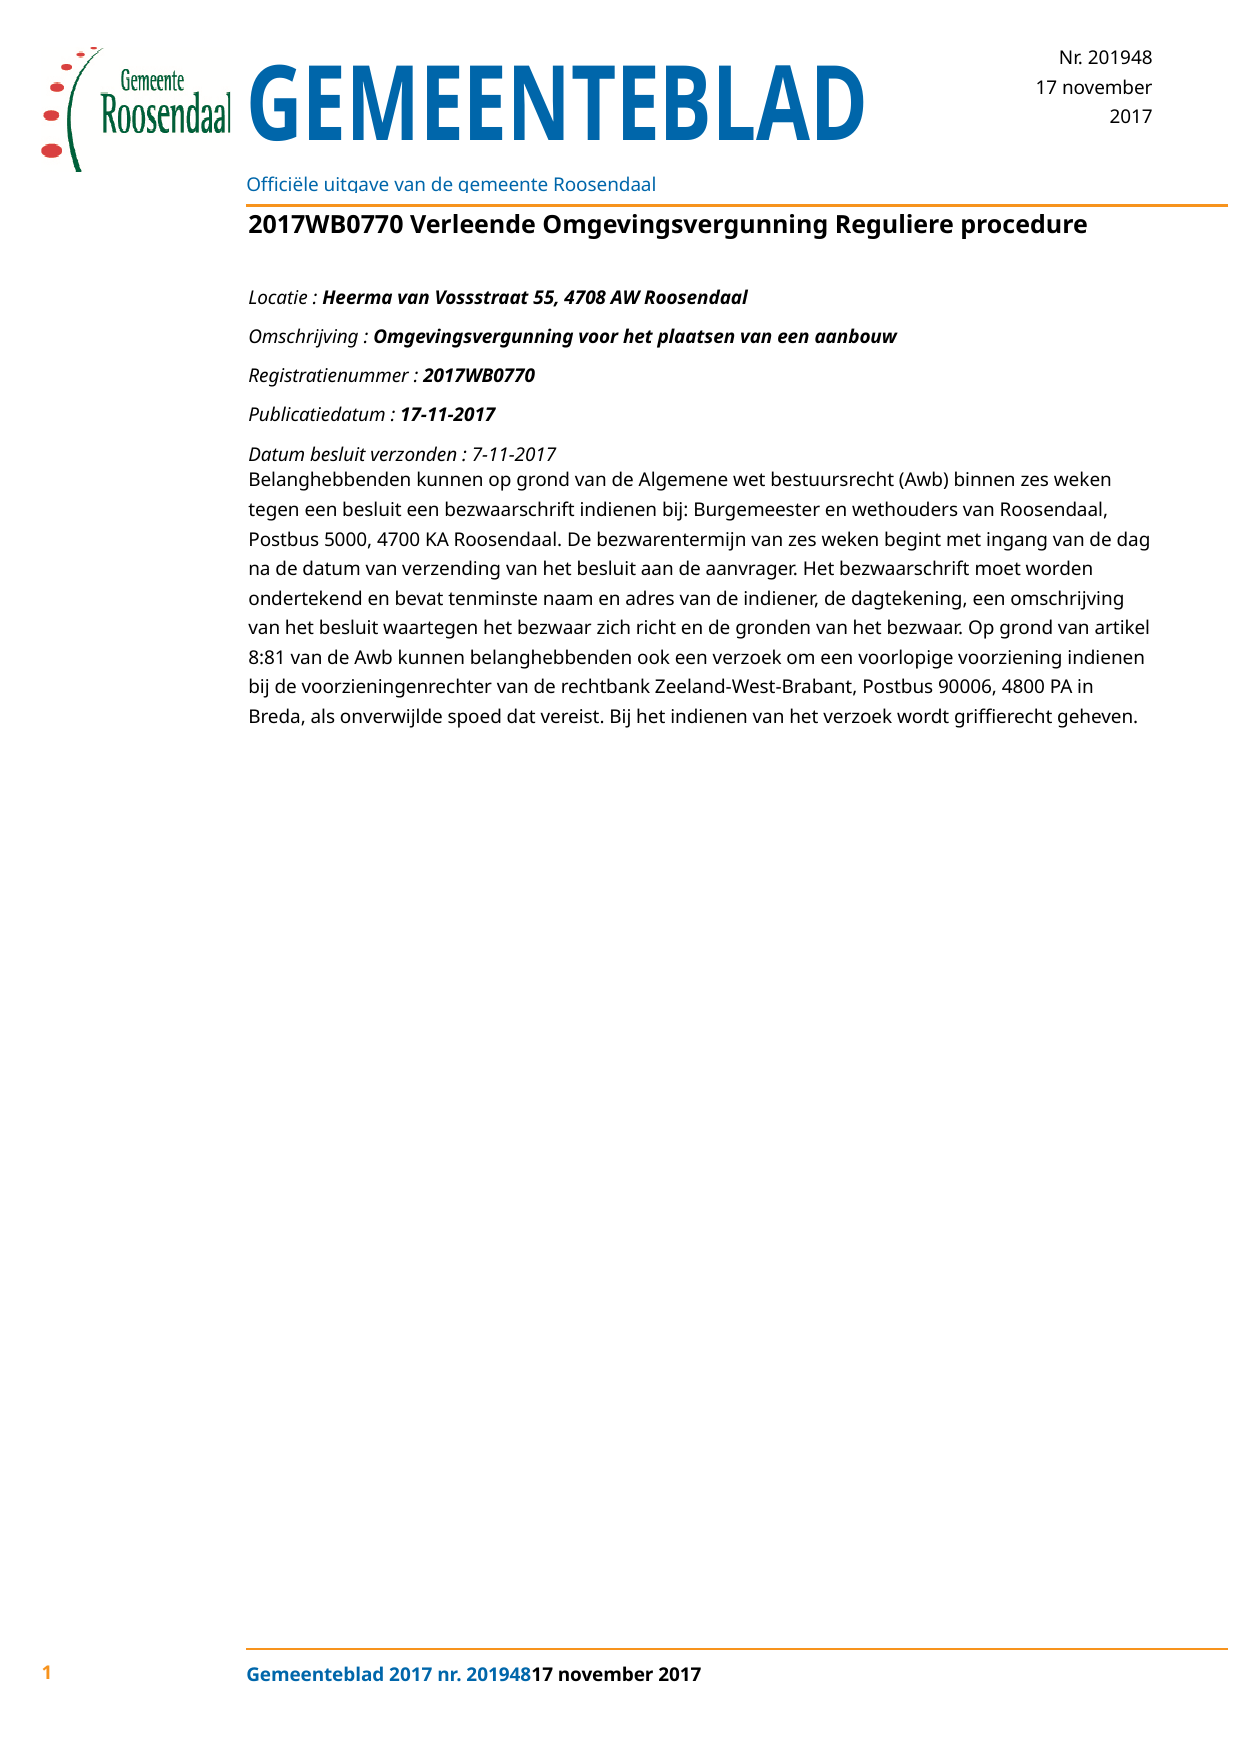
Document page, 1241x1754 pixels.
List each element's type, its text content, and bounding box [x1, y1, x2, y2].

text Publicatiedatum : 17-11-2017 [248, 402, 1152, 427]
text 2017WB0770 Verleende Omgevingsvergunning Reguliere procedure [248, 207, 1152, 241]
text Datum besluit verzonden : 7-11-2017 [248, 441, 1152, 467]
text Belanghebbenden kunnen op grond van de Algemene wet bestuursrecht (Awb) binnen zes weken tegen een besluit een bezwaarschrift indienen bij: Burgemeester en wethouders van Roosendaal, Postbus 5000, 4700 KA Roosendaal. De bezwarentermijn van zes weken begint met ingang van de dag na de datum van verzending van het besluit aan de aanvrager. Het bezwaarschrift moet worden ondertekend en bevat tenminste naam en adres van de indiener, de dagtekening, een omschrijving van het besluit waartegen het bezwaar zich richt en de gronden van het bezwaar. Op grond van artikel 8:81 van de Awb kunnen belanghebbenden ook een verzoek om een voorlopige voorziening indienen bij de voorzieningenrechter van de rechtbank Zeeland-West-Brabant, Postbus 90006, 4800 PA in Breda, als onverwijlde spoed dat vereist. Bij het indienen van het verzoek wordt griffierecht geheven. [248, 467, 1152, 729]
text Registratienummer : 2017WB0770 [248, 362, 1152, 388]
text Omschrijving : Omgevingsvergunning voor het plaatsen van een aanbouw [248, 323, 1152, 349]
picture [41, 47, 231, 172]
text Locatie : Heerma van Vossstraat 55, 4708 AW Roosendaal [248, 284, 1152, 309]
